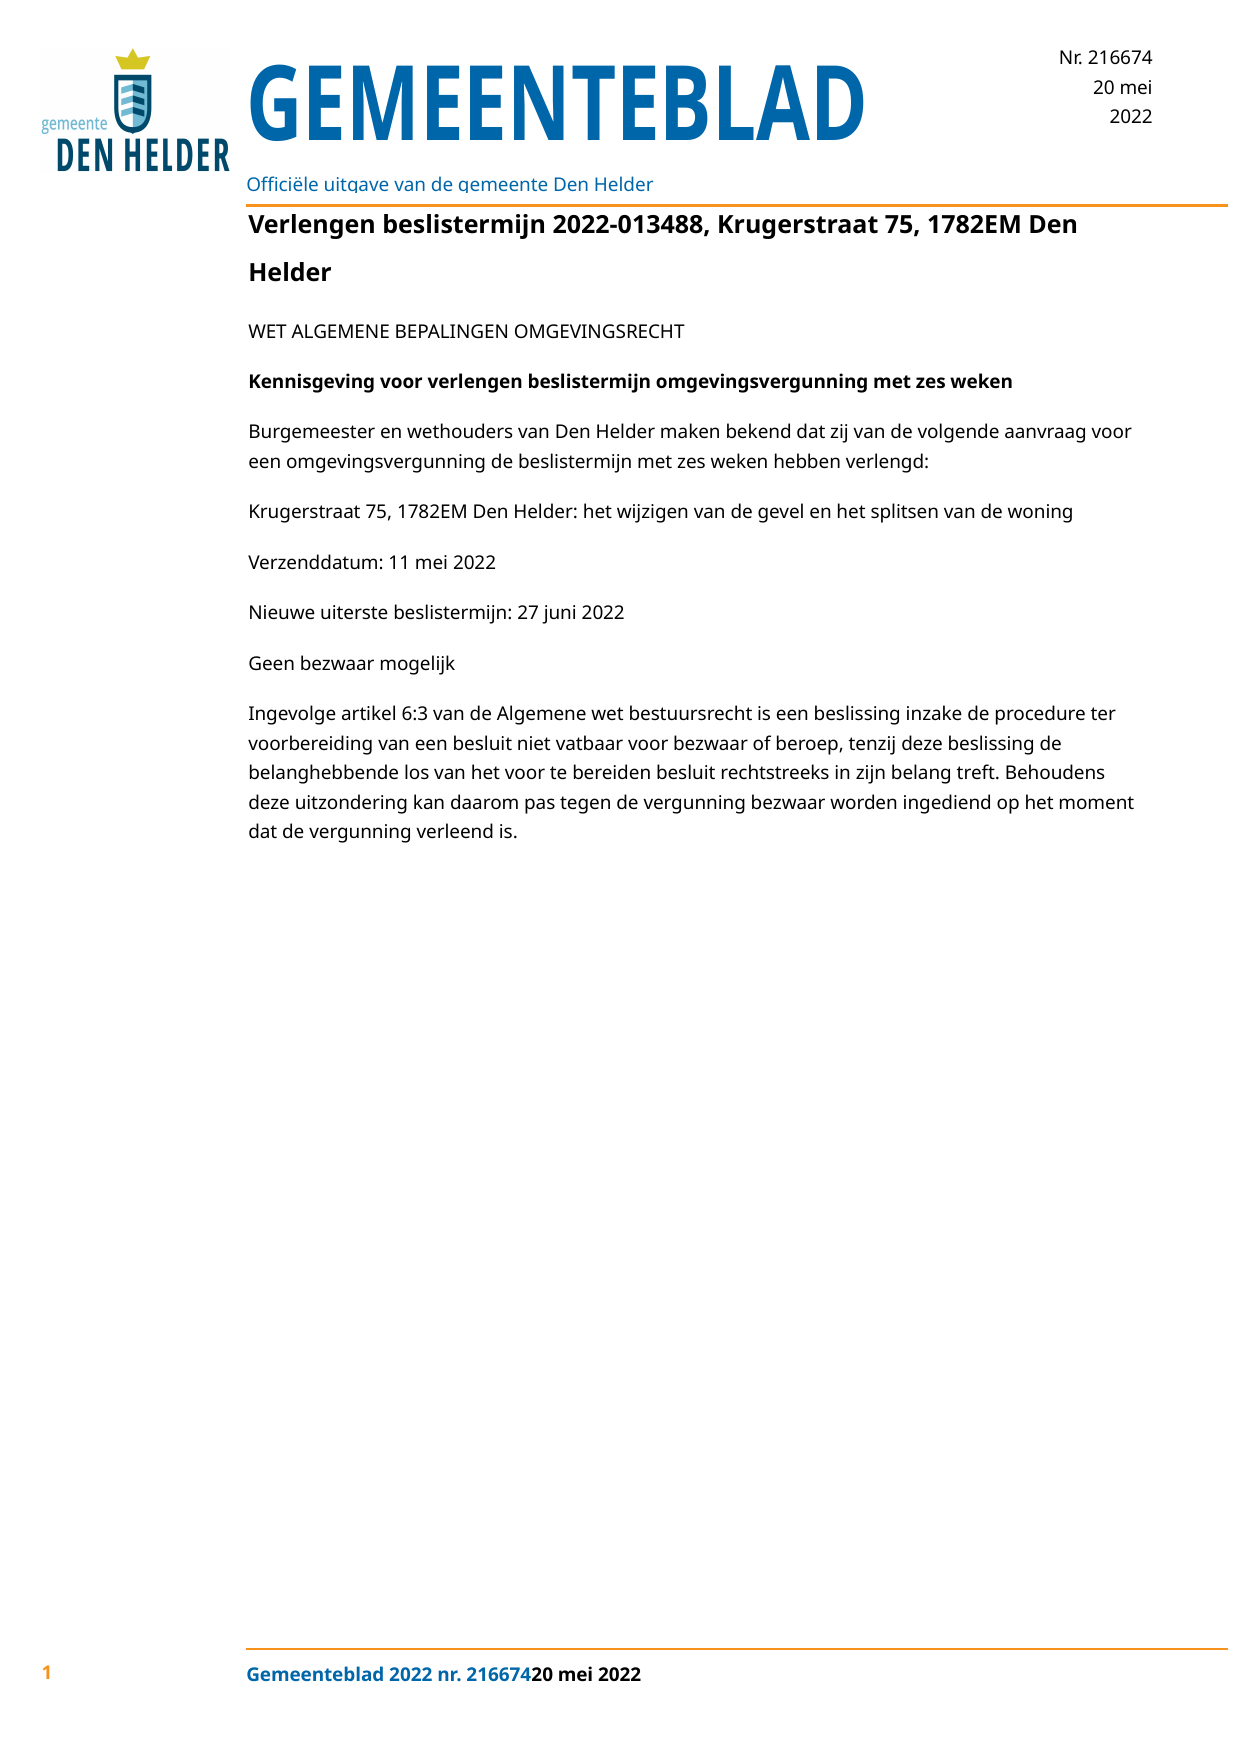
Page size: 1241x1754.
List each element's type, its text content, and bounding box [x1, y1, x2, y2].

picture [130, 157, 135, 172]
picture [41, 47, 231, 172]
text WET ALGEMENE BEPALINGEN OMGEVINGSRECHT [248, 318, 1152, 344]
text Nieuwe uiterste beslistermijn: 27 juni 2022 [248, 599, 1152, 625]
text Krugerstraat 75, 1782EM Den Helder: het wijzigen van de gevel en het splitsen van de woning [248, 499, 1152, 524]
text Verlengen beslistermijn 2022-013488, Krugerstraat 75, 1782EM Den Helder [248, 207, 1152, 288]
text Kennisgeving voor verlengen beslistermijn omgevingsvergunning met zes weken [248, 368, 1152, 394]
picture [182, 144, 187, 165]
text Verzenddatum: 11 mei 2022 [248, 549, 1152, 575]
text Geen bezwaar mogelijk [248, 650, 1152, 676]
text Burgemeester en wethouders van Den Helder maken bekend dat zij van de volgende aanvraag voor een omgevingsvergunning de beslistermijn met zes weken hebben verlengd: [248, 419, 1152, 474]
picture [220, 160, 224, 172]
picture [63, 144, 68, 165]
picture [100, 154, 106, 172]
text Ingevolge artikel 6:3 van de Algemene wet bestuursrecht is een beslissing inzake de procedure ter voorbereiding van een besluit niet vatbaar voor bezwaar of beroep, tenzij deze beslissing de belanghebbende los van het voor te bereiden besluit rechtstreeks in zijn belang treft. Behoudens deze uitzondering kan daarom pas tegen de vergunning bezwaar worden ingediend op het moment dat de vergunning verleend is. [248, 700, 1152, 844]
